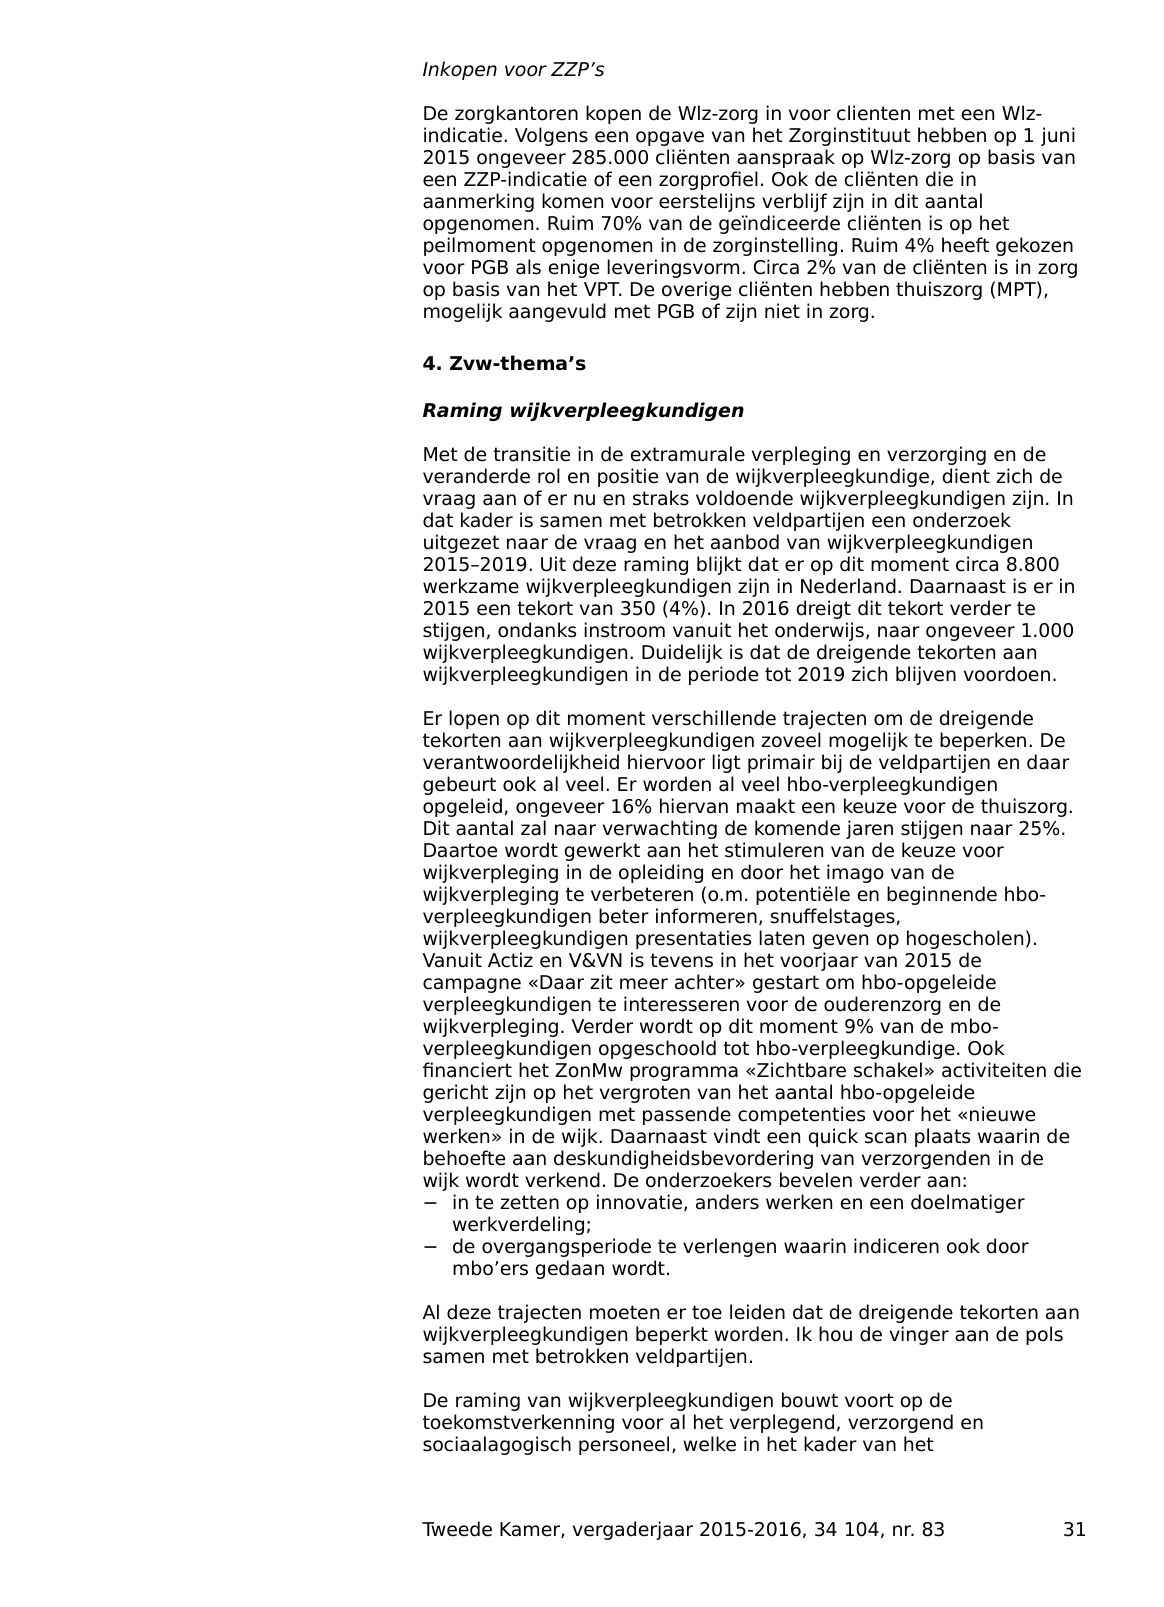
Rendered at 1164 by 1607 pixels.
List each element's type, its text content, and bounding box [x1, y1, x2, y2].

subtitle 4. Zvw-thema’s [422, 353, 1087, 375]
text − in te zetten op innovatie, anders werken en een doelmatiger werkverdeling; [422, 1192, 1087, 1236]
text Er lopen op dit moment verschillende trajecten om de dreigende tekorten aan wijkverpleegkundigen zoveel mogelijk te beperken. De verantwoordelijkheid hiervoor ligt primair bij de veldpartijen en daar gebeurt ook al veel. Er worden al veel hbo-verpleegkundigen opgeleid, ongeveer 16% hiervan maakt een keuze voor de thuiszorg. Dit aantal zal naar verwachting de komende jaren stijgen naar 25%. Daartoe wordt gewerkt aan het stimuleren van de keuze voor wijkverpleging in de opleiding en door het imago van de wijkverpleging te verbeteren (o.m. potentiële en beginnende hbo-verpleegkundigen beter informeren, snuffelstages, wijkverpleegkundigen presentaties laten geven op hogescholen). Vanuit Actiz en V&VN is tevens in het voorjaar van 2015 de campagne «Daar zit meer achter» gestart om hbo-opgeleide verpleegkundigen te interesseren voor de ouderenzorg en de wijkverpleging. Verder wordt op dit moment 9% van de mbo-verpleegkundigen opgeschoold tot hbo-verpleegkundige. Ook financiert het ZonMw programma «Zichtbare schakel» activiteiten die gericht zijn op het vergroten van het aantal hbo-opgeleide verpleegkundigen met passende competenties voor het «nieuwe werken» in de wijk. Daarnaast vindt een quick scan plaats waarin de behoefte aan deskundigheidsbevordering van verzorgenden in de wijk wordt verkend. De onderzoekers bevelen verder aan: [422, 708, 1087, 1192]
text De zorgkantoren kopen de Wlz-zorg in voor clienten met een Wlz-indicatie. Volgens een opgave van het Zorginstituut hebben op 1 juni 2015 ongeveer 285.000 cliënten aanspraak op Wlz-zorg op basis van een ZZP-indicatie of een zorgprofiel. Ook de cliënten die in aanmerking komen voor eerstelijns verblijf zijn in dit aantal opgenomen. Ruim 70% van de geïndiceerde cliënten is op het peilmoment opgenomen in de zorginstelling. Ruim 4% heeft gekozen voor PGB als enige leveringsvorm. Circa 2% van de cliënten is in zorg op basis van het VPT. De overige cliënten hebben thuiszorg (MPT), mogelijk aangevuld met PGB of zijn niet in zorg. [422, 103, 1087, 323]
subtitle Inkopen voor ZZP’s [422, 59, 1087, 81]
text Met de transitie in de extramurale verpleging en verzorging en de veranderde rol en positie van de wijkverpleegkundige, dient zich de vraag aan of er nu en straks voldoende wijkverpleegkundigen zijn. In dat kader is samen met betrokken veldpartijen een onderzoek uitgezet naar de vraag en het aanbod van wijkverpleegkundigen 2015–2019. Uit deze raming blijkt dat er op dit moment circa 8.800 werkzame wijkverpleegkundigen zijn in Nederland. Daarnaast is er in 2015 een tekort van 350 (4%). In 2016 dreigt dit tekort verder te stijgen, ondanks instroom vanuit het onderwijs, naar ongeveer 1.000 wijkverpleegkundigen. Duidelijk is dat de dreigende tekorten aan wijkverpleegkundigen in de periode tot 2019 zich blijven voordoen. [422, 444, 1087, 686]
subtitle Raming wijkverpleegkundigen [422, 400, 1087, 422]
text De raming van wijkverpleegkundigen bouwt voort op de toekomstverkenning voor al het verplegend, verzorgend en sociaalagogisch personeel, welke in het kader van het [422, 1390, 1087, 1456]
text − de overgangsperiode te verlengen waarin indiceren ook door mbo’ers gedaan wordt. [422, 1236, 1087, 1279]
text Al deze trajecten moeten er toe leiden dat de dreigende tekorten aan wijkverpleegkundigen beperkt worden. Ik hou de vinger aan de pols samen met betrokken veldpartijen. [422, 1302, 1087, 1368]
